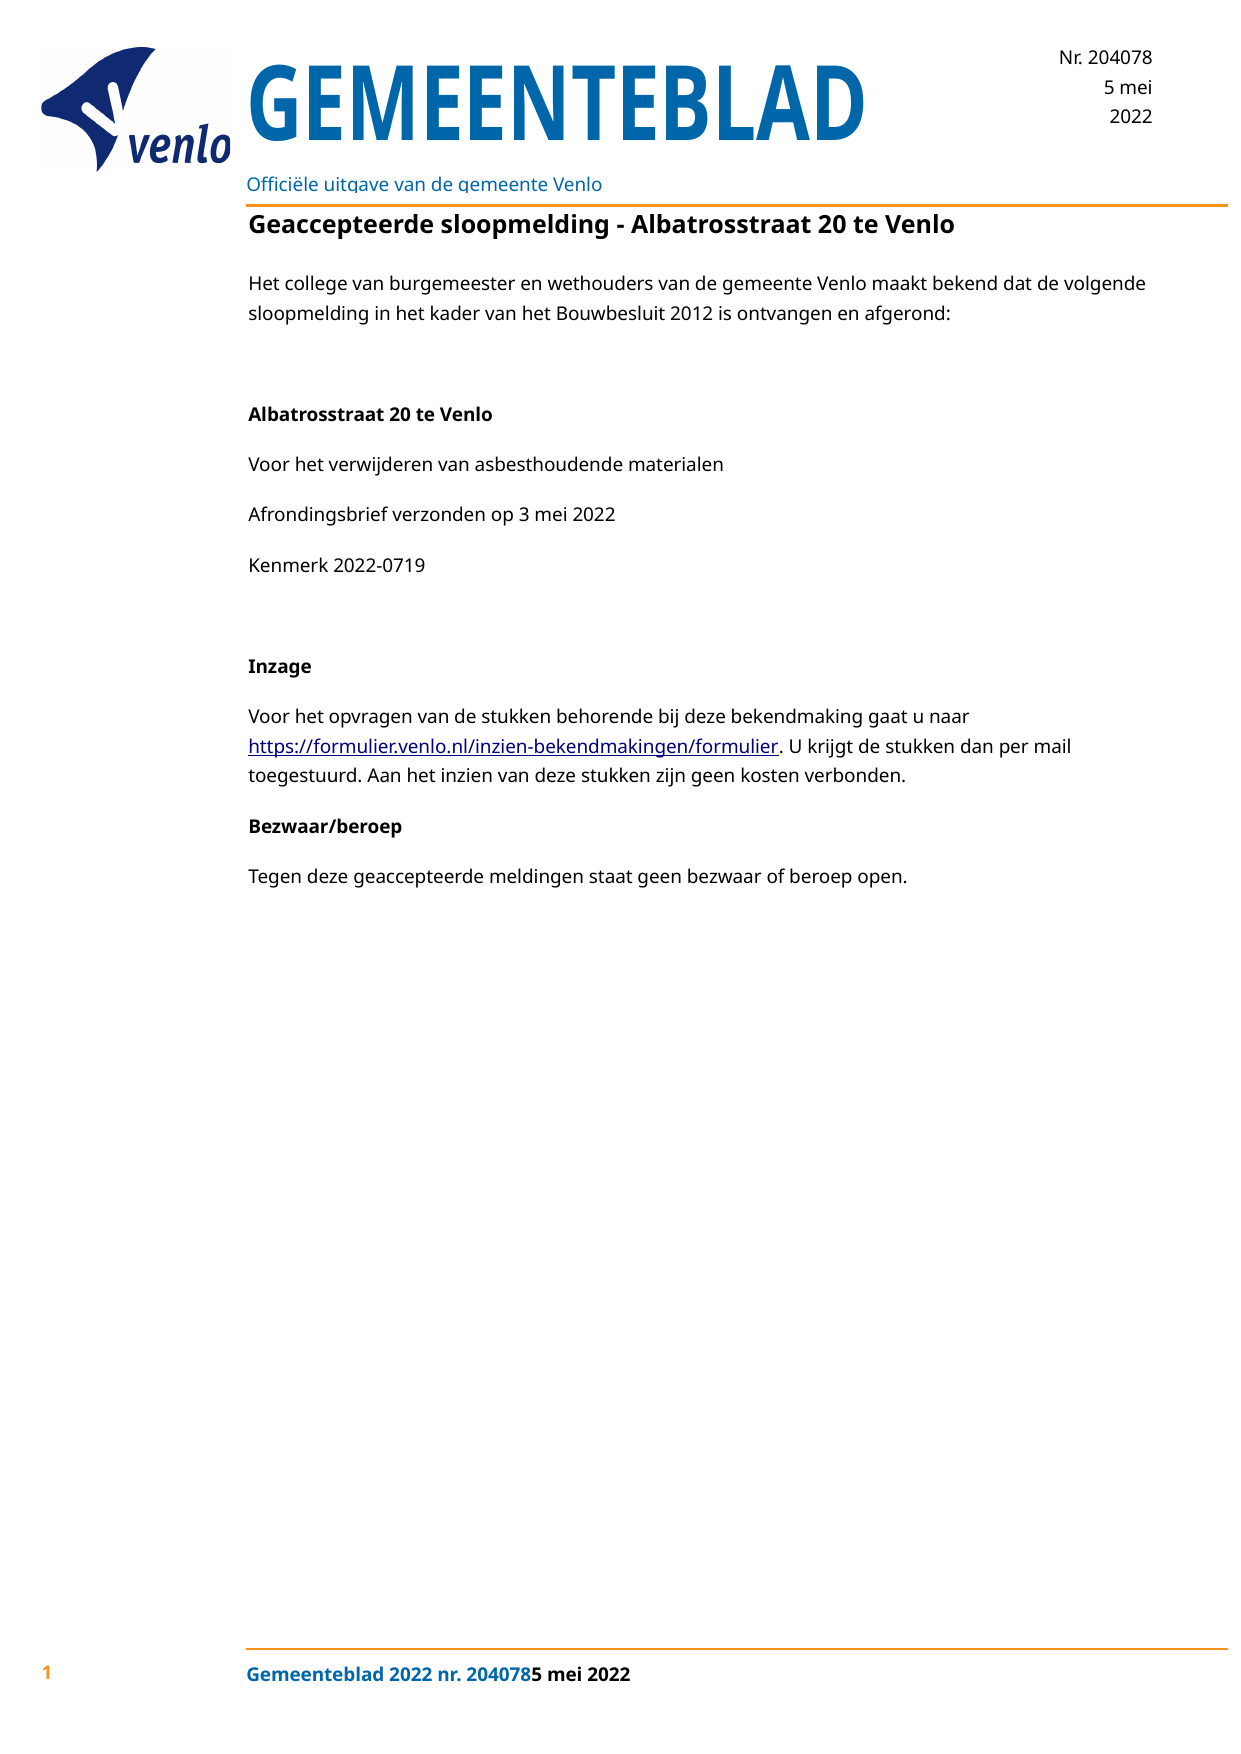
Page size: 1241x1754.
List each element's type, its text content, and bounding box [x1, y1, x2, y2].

text Afrondingsbrief verzonden op 3 mei 2022 [248, 502, 1152, 527]
text Kenmerk 2022-0719 [248, 552, 1152, 578]
text Geaccepteerde sloopmelding - Albatrosstraat 20 te Venlo [248, 207, 1152, 241]
text Albatrosstraat 20 te Venlo [248, 401, 1152, 426]
picture [41, 47, 231, 172]
text Voor het verwijderen van asbesthoudende materialen [248, 451, 1152, 477]
text Voor het opvragen van de stukken behorende bij deze bekendmaking gaat u naar https://formulier.venlo.nl/inzien-bekendmakingen/formulier. U krijgt de stukken dan per mail toegestuurd. Aan het inzien van deze stukken zijn geen kosten verbonden. [248, 703, 1152, 788]
text Tegen deze geaccepteerde meldingen staat geen bezwaar of beroep open. [248, 863, 1152, 889]
text Bezwaar/beroep [248, 813, 1152, 838]
text Inzage [248, 653, 1152, 678]
text Het college van burgemeester en wethouders van de gemeente Venlo maakt bekend dat de volgende sloopmelding in het kader van het Bouwbesluit 2012 is ontvangen en afgerond: [248, 270, 1152, 326]
